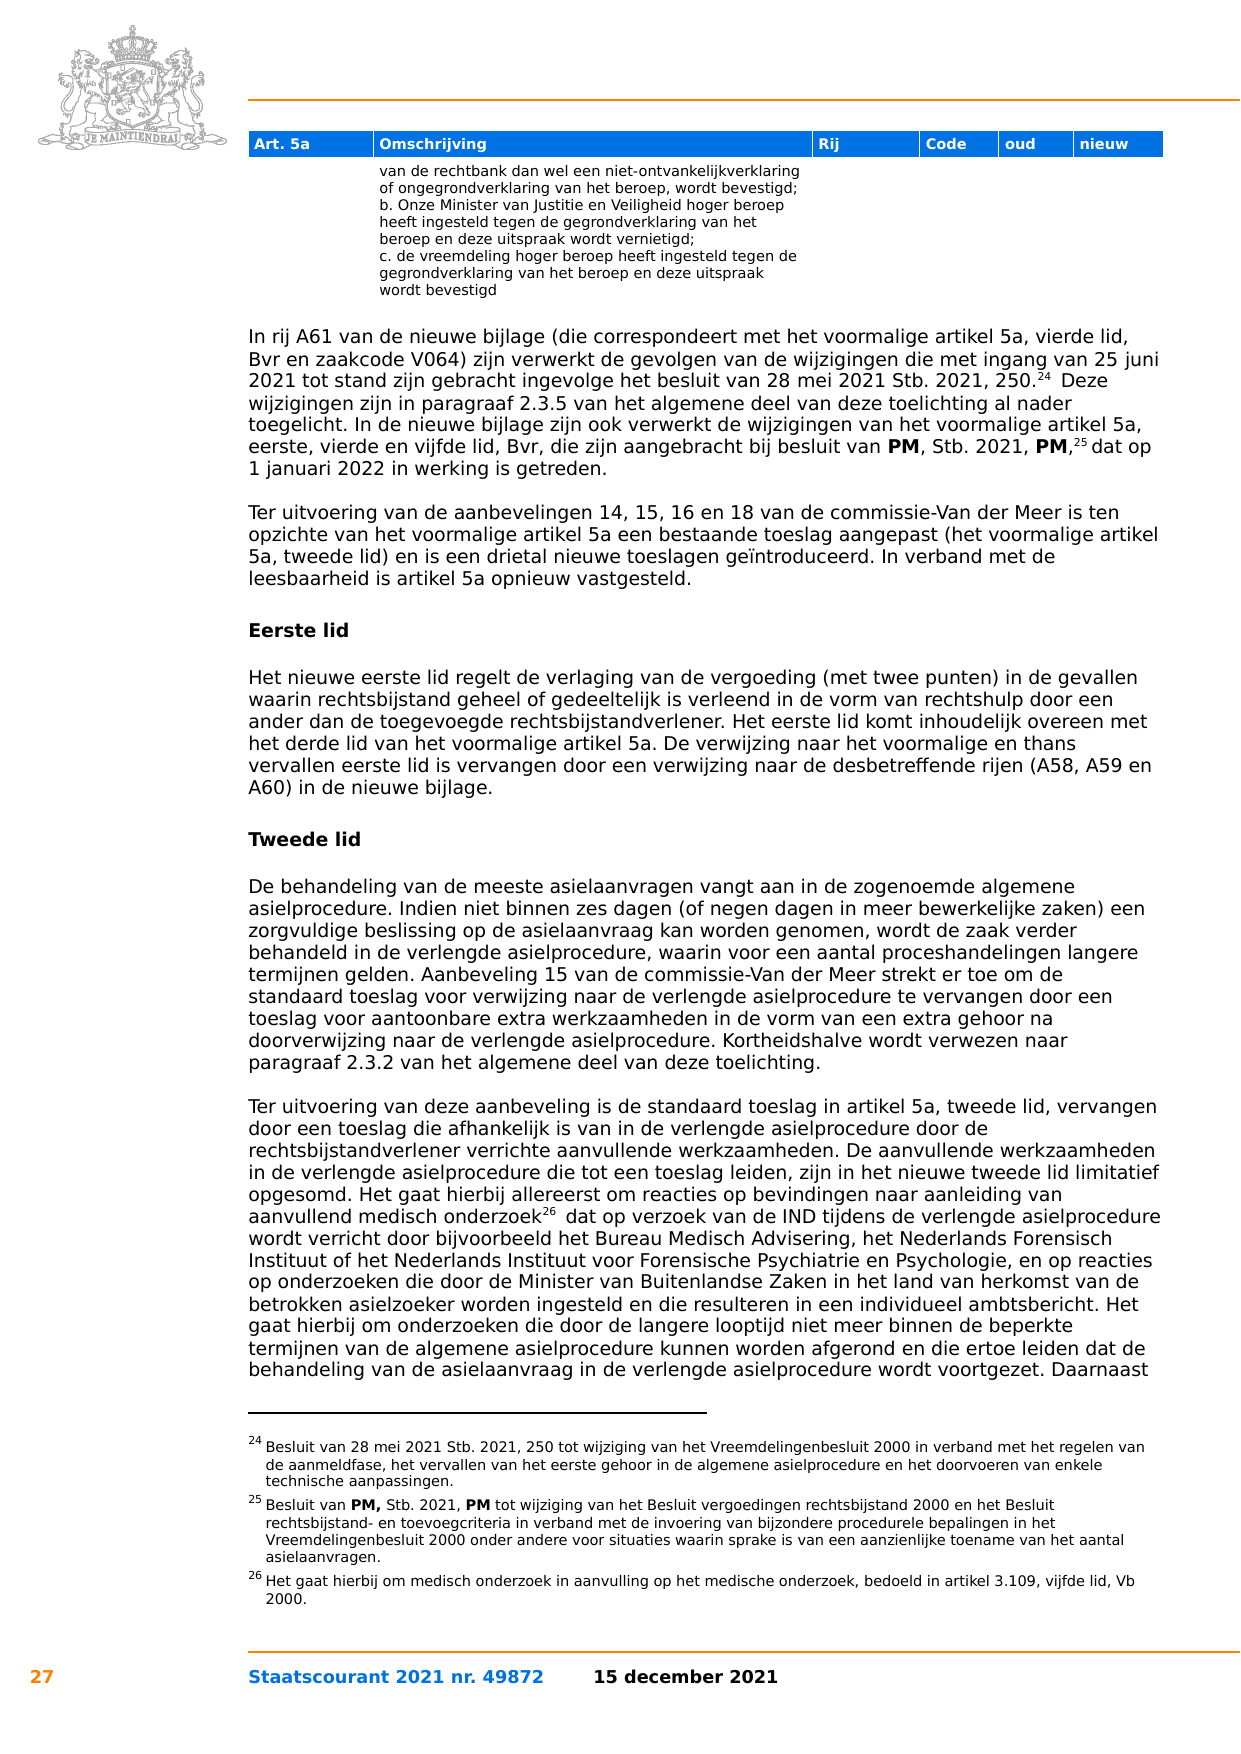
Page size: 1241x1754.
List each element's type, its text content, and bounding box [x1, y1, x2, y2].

text Besluit van 28 mei 2021 Stb. 2021, 250 tot wijziging van het Vreemdelingenbesluit 2000 in verband met het regelen van de aanmeldfase, het vervallen van het eerste gehoor in de algemene asielprocedure en het doorvoeren van enkele technische aanpassingen. [248, 1434, 1163, 1490]
text Ter uitvoering van de aanbevelingen 14, 15, 16 en 18 van de commissie-Van der Meer is ten opzichte van het voormalige artikel 5a een bestaande toeslag aangepast (het voormalige artikel 5a, tweede lid) en is een drietal nieuwe toeslagen geïntroduceerd. In verband met de leesbaarheid is artikel 5a opnieuw vastgesteld. [248, 502, 1163, 590]
text Het nieuwe eerste lid regelt de verlaging van de vergoeding (met twee punten) in de gevallen waarin rechtsbijstand geheel of gedeeltelijk is verleend in de vorm van rechtshulp door een ander dan de toegevoegde rechtsbijstandverlener. Het eerste lid komt inhoudelijk overeen met het derde lid van het voormalige artikel 5a. De verwijzing naar het voormalige en thans vervallen eerste lid is vervangen door een verwijzing naar de desbetreffende rijen (A58, A59 en A60) in de nieuwe bijlage. [248, 667, 1163, 799]
table_cell [1074, 158, 1163, 303]
subtitle Tweede lid [248, 829, 1163, 851]
text In rij A61 van de nieuwe bijlage (die correspondeert met het voormalige artikel 5a, vierde lid, Bvr en zaakcode V064) zijn verwerkt de gevolgen van de wijzigingen die met ingang van 25 juni 2021 tot stand zijn gebracht ingevolge het besluit van 28 mei 2021 Stb. 2021, 250. Deze wijzigingen zijn in paragraaf 2.3.5 van het algemene deel van deze toelichting al nader toegelicht. In de nieuwe bijlage zijn ook verwerkt de wijzigingen van het voormalige artikel 5a, eerste, vierde en vijfde lid, Bvr, die zijn aangebracht bij besluit van PM, Stb. 2021, PM,dat op 1 januari 2022 in werking is getreden. [248, 326, 1163, 480]
text Het gaat hierbij om medisch onderzoek in aanvulling op het medische onderzoek, bedoeld in artikel 3.109, vijfde lid, Vb 2000. [248, 1569, 1163, 1608]
table_cell [999, 158, 1073, 303]
table_header Art. 5a [249, 131, 373, 157]
text De behandeling van de meeste asielaanvragen vangt aan in de zogenoemde algemene asielprocedure. Indien niet binnen zes dagen (of negen dagen in meer bewerkelijke zaken) een zorgvuldige beslissing op de asielaanvraag kan worden genomen, wordt de zaak verder behandeld in de verlengde asielprocedure, waarin voor een aantal proceshandelingen langere termijnen gelden. Aanbeveling 15 van de commissie-Van der Meer strekt er toe om de standaard toeslag voor verwijzing naar de verlengde asielprocedure te vervangen door een toeslag voor aantoonbare extra werkzaamheden in de vorm van een extra gehoor na doorverwijzing naar de verlengde asielprocedure. Kortheidshalve wordt verwezen naar paragraaf 2.3.2 van het algemene deel van deze toelichting. [248, 876, 1163, 1074]
table_cell van de rechtbank dan wel een niet-ontvankelijkverklaring of ongegrondverklaring van het beroep, wordt bevestigd; b. Onze Minister van Justitie en Veiligheid hoger beroep heeft ingesteld tegen de gegrondverklaring van het beroep en deze uitspraak wordt vernietigd; c. de vreemdeling hoger beroep heeft ingesteld tegen de gegrondverklaring van het beroep en deze uitspraak wordt bevestigd [374, 158, 812, 303]
table_cell [813, 158, 919, 303]
table_cell [920, 158, 998, 303]
table_header Omschrijving [374, 131, 812, 157]
picture [38, 25, 227, 150]
table_header oud [999, 131, 1073, 157]
table_header nieuw [1074, 131, 1163, 157]
table_header Rij [813, 131, 919, 157]
table_header Code [920, 131, 998, 157]
subtitle Eerste lid [248, 620, 1163, 642]
table_cell [249, 158, 373, 303]
text Besluit van PM, Stb. 2021, PM tot wijziging van het Besluit vergoedingen rechtsbijstand 2000 en het Besluit rechtsbijstand- en toevoegcriteria in verband met de invoering van bijzondere procedurele bepalingen in het Vreemdelingenbesluit 2000 onder andere voor situaties waarin sprake is van een aanzienlijke toename van het aantal asielaanvragen. [248, 1493, 1163, 1566]
text Ter uitvoering van deze aanbeveling is de standaard toeslag in artikel 5a, tweede lid, vervangen door een toeslag die afhankelijk is van in de verlengde asielprocedure door de rechtsbijstandverlener verrichte aanvullende werkzaamheden. De aanvullende werkzaamheden in de verlengde asielprocedure die tot een toeslag leiden, zijn in het nieuwe tweede lid limitatief opgesomd. Het gaat hierbij allereerst om reacties op bevindingen naar aanleiding van aanvullend medisch onderzoek dat op verzoek van de IND tijdens de verlengde asielprocedure wordt verricht door bijvoorbeeld het Bureau Medisch Advisering, het Nederlands Forensisch Instituut of het Nederlands Instituut voor Forensische Psychiatrie en Psychologie, en op reacties op onderzoeken die door de Minister van Buitenlandse Zaken in het land van herkomst van de betrokken asielzoeker worden ingesteld en die resulteren in een individueel ambtsbericht. Het gaat hierbij om onderzoeken die door de langere looptijd niet meer binnen de beperkte termijnen van de algemene asielprocedure kunnen worden afgerond en die ertoe leiden dat de behandeling van de asielaanvraag in de verlengde asielprocedure wordt voortgezet. Daarnaast [248, 1096, 1163, 1381]
